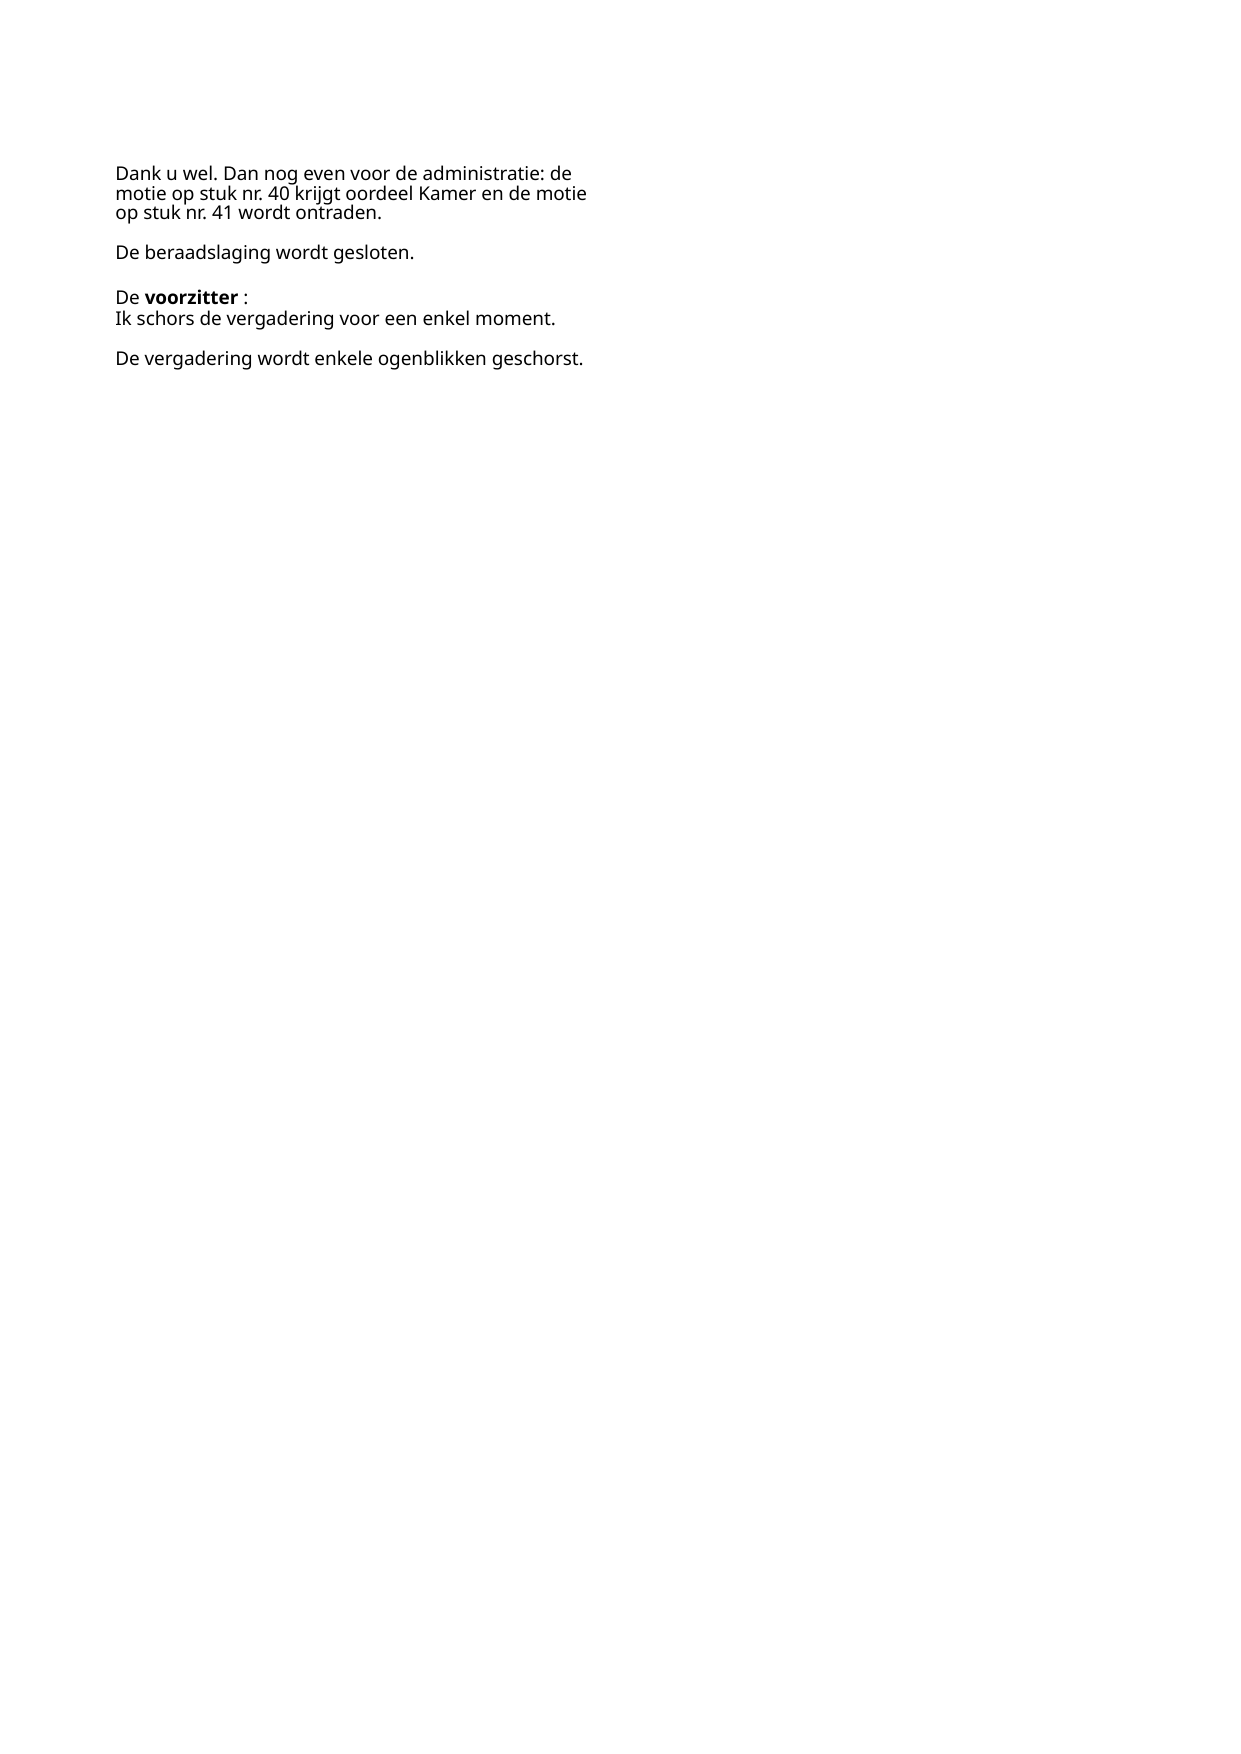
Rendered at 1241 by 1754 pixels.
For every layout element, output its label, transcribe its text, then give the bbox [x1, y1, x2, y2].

text De voorzitter : [115, 284, 605, 310]
text De beraadslaging wordt gesloten. [115, 244, 605, 263]
text Ik schors de vergadering voor een enkel moment. [115, 310, 605, 329]
text Dank u wel. Dan nog even voor de administratie: de motie op stuk nr. 40 krijgt oordeel Kamer en de motie op stuk nr. 41 wordt ontraden. [115, 165, 605, 223]
text De vergadering wordt enkele ogenblikken geschorst. [115, 350, 605, 369]
